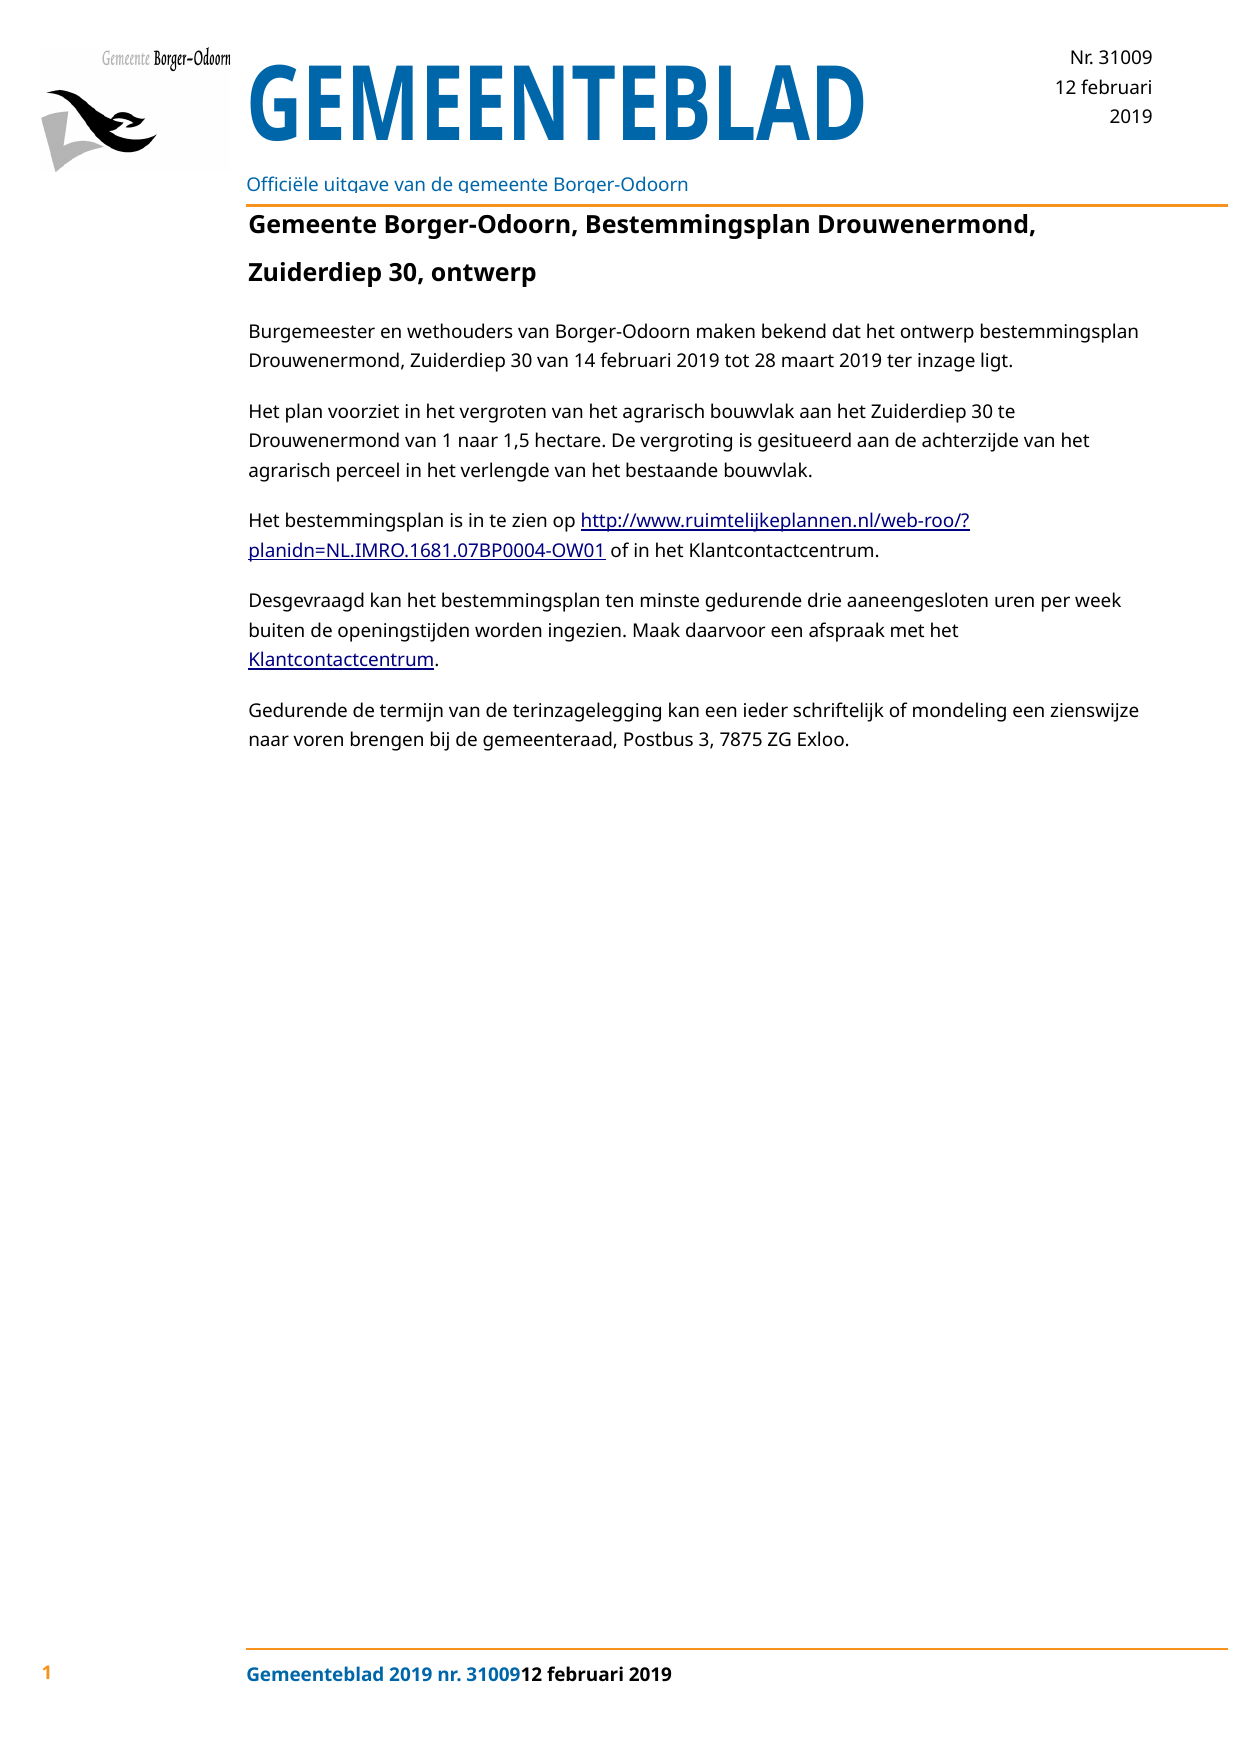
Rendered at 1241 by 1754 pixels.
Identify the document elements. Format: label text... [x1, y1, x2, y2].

text Het plan voorziet in het vergroten van het agrarisch bouwvlak aan het Zuiderdiep 30 te Drouwenermond van 1 naar 1,5 hectare. De vergroting is gesitueerd aan de achterzijde van het agrarisch perceel in het verlengde van het bestaande bouwvlak. [248, 398, 1152, 483]
picture [41, 47, 231, 172]
text Desgevraagd kan het bestemmingsplan ten minste gedurende drie aaneengesloten uren per week buiten de openingstijden worden ingezien. Maak daarvoor een afspraak met het Klantcontactcentrum. [248, 587, 1152, 672]
text Gedurende de termijn van de terinzagelegging kan een ieder schriftelijk of mondeling een zienswijze naar voren brengen bij de gemeenteraad, Postbus 3, 7875 ZG Exloo. [248, 697, 1152, 752]
text Burgemeester en wethouders van Borger-Odoorn maken bekend dat het ontwerp bestemmingsplan Drouwenermond, Zuiderdiep 30 van 14 februari 2019 tot 28 maart 2019 ter inzage ligt. [248, 318, 1152, 373]
text Het bestemmingsplan is in te zien op http://www.ruimtelijkeplannen.nl/web-roo/?planidn=NL.IMRO.1681.07BP0004-OW01 of in het Klantcontactcentrum. [248, 507, 1152, 563]
text Gemeente Borger-Odoorn, Bestemmingsplan Drouwenermond, Zuiderdiep 30, ontwerp [248, 207, 1152, 288]
